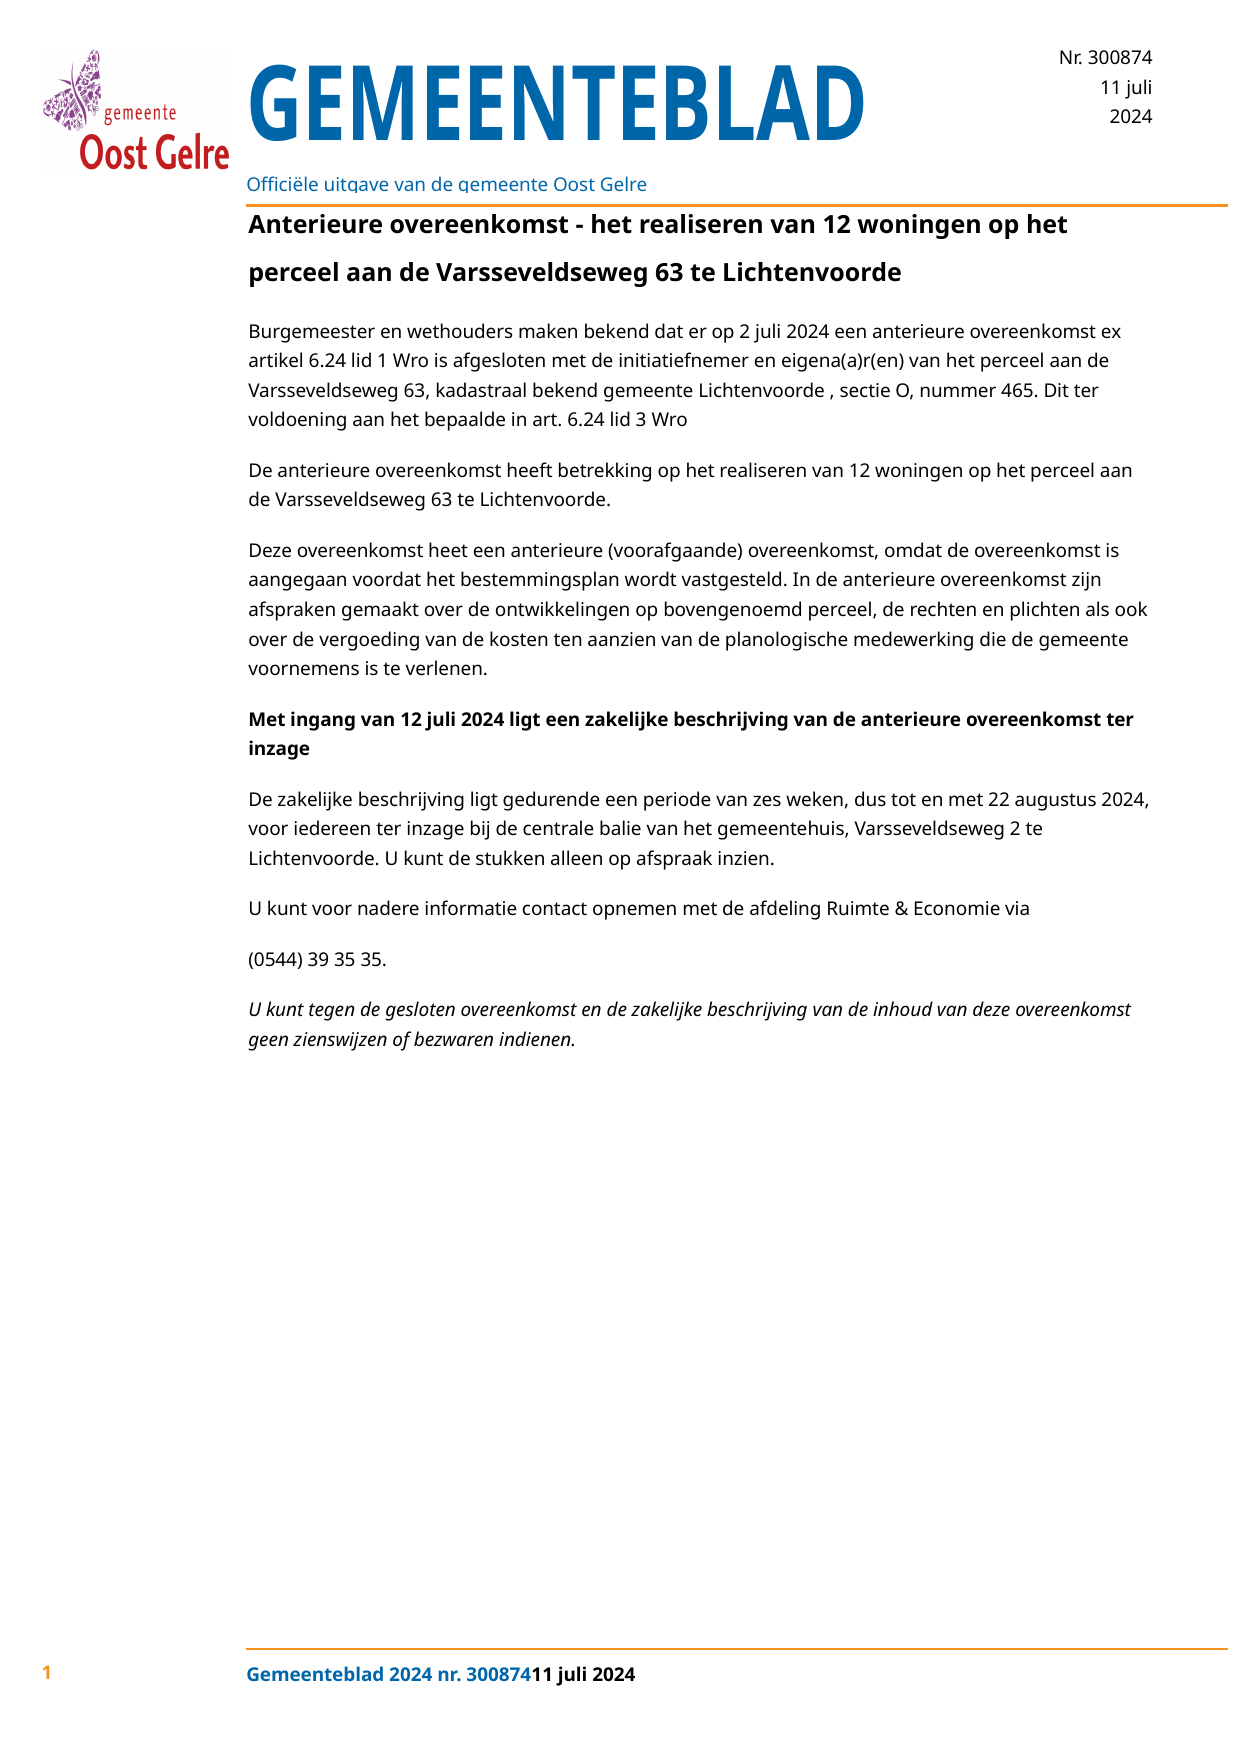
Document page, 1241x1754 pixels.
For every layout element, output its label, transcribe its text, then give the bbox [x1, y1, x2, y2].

text U kunt voor nadere informatie contact opnemen met de afdeling Ruimte & Economie via [248, 895, 1152, 921]
picture [41, 47, 231, 172]
text De zakelijke beschrijving ligt gedurende een periode van zes weken, dus tot en met 22 augustus 2024, voor iedereen ter inzage bij de centrale balie van het gemeentehuis, Varsseveldseweg 2 te Lichtenvoorde. U kunt de stukken alleen op afspraak inzien. [248, 786, 1152, 871]
text Burgemeester en wethouders maken bekend dat er op 2 juli 2024 een anterieure overeenkomst ex artikel 6.24 lid 1 Wro is afgesloten met de initiatiefnemer en eigena(a)r(en) van het perceel aan de Varsseveldseweg 63, kadastraal bekend gemeente Lichtenvoorde , sectie O, nummer 465. Dit ter voldoening aan het bepaalde in art. 6.24 lid 3 Wro [248, 318, 1152, 432]
text Anterieure overeenkomst - het realiseren van 12 woningen op het perceel aan de Varsseveldseweg 63 te Lichtenvoorde [248, 207, 1152, 288]
text Met ingang van 12 juli 2024 ligt een zakelijke beschrijving van de anterieure overeenkomst ter inzage [248, 706, 1152, 761]
text U kunt tegen de gesloten overeenkomst en de zakelijke beschrijving van de inhoud van deze overeenkomst geen zienswijzen of bezwaren indienen. [248, 996, 1152, 1052]
text (0544) 39 35 35. [248, 946, 1152, 972]
text De anterieure overeenkomst heeft betrekking op het realiseren van 12 woningen op het perceel aan de Varsseveldseweg 63 te Lichtenvoorde. [248, 457, 1152, 512]
text Deze overeenkomst heet een anterieure (voorafgaande) overeenkomst, omdat de overeenkomst is aangegaan voordat het bestemmingsplan wordt vastgesteld. In de anterieure overeenkomst zijn afspraken gemaakt over de ontwikkelingen op bovengenoemd perceel, de rechten en plichten als ook over de vergoeding van de kosten ten aanzien van de planologische medewerking die de gemeente voornemens is te verlenen. [248, 537, 1152, 681]
